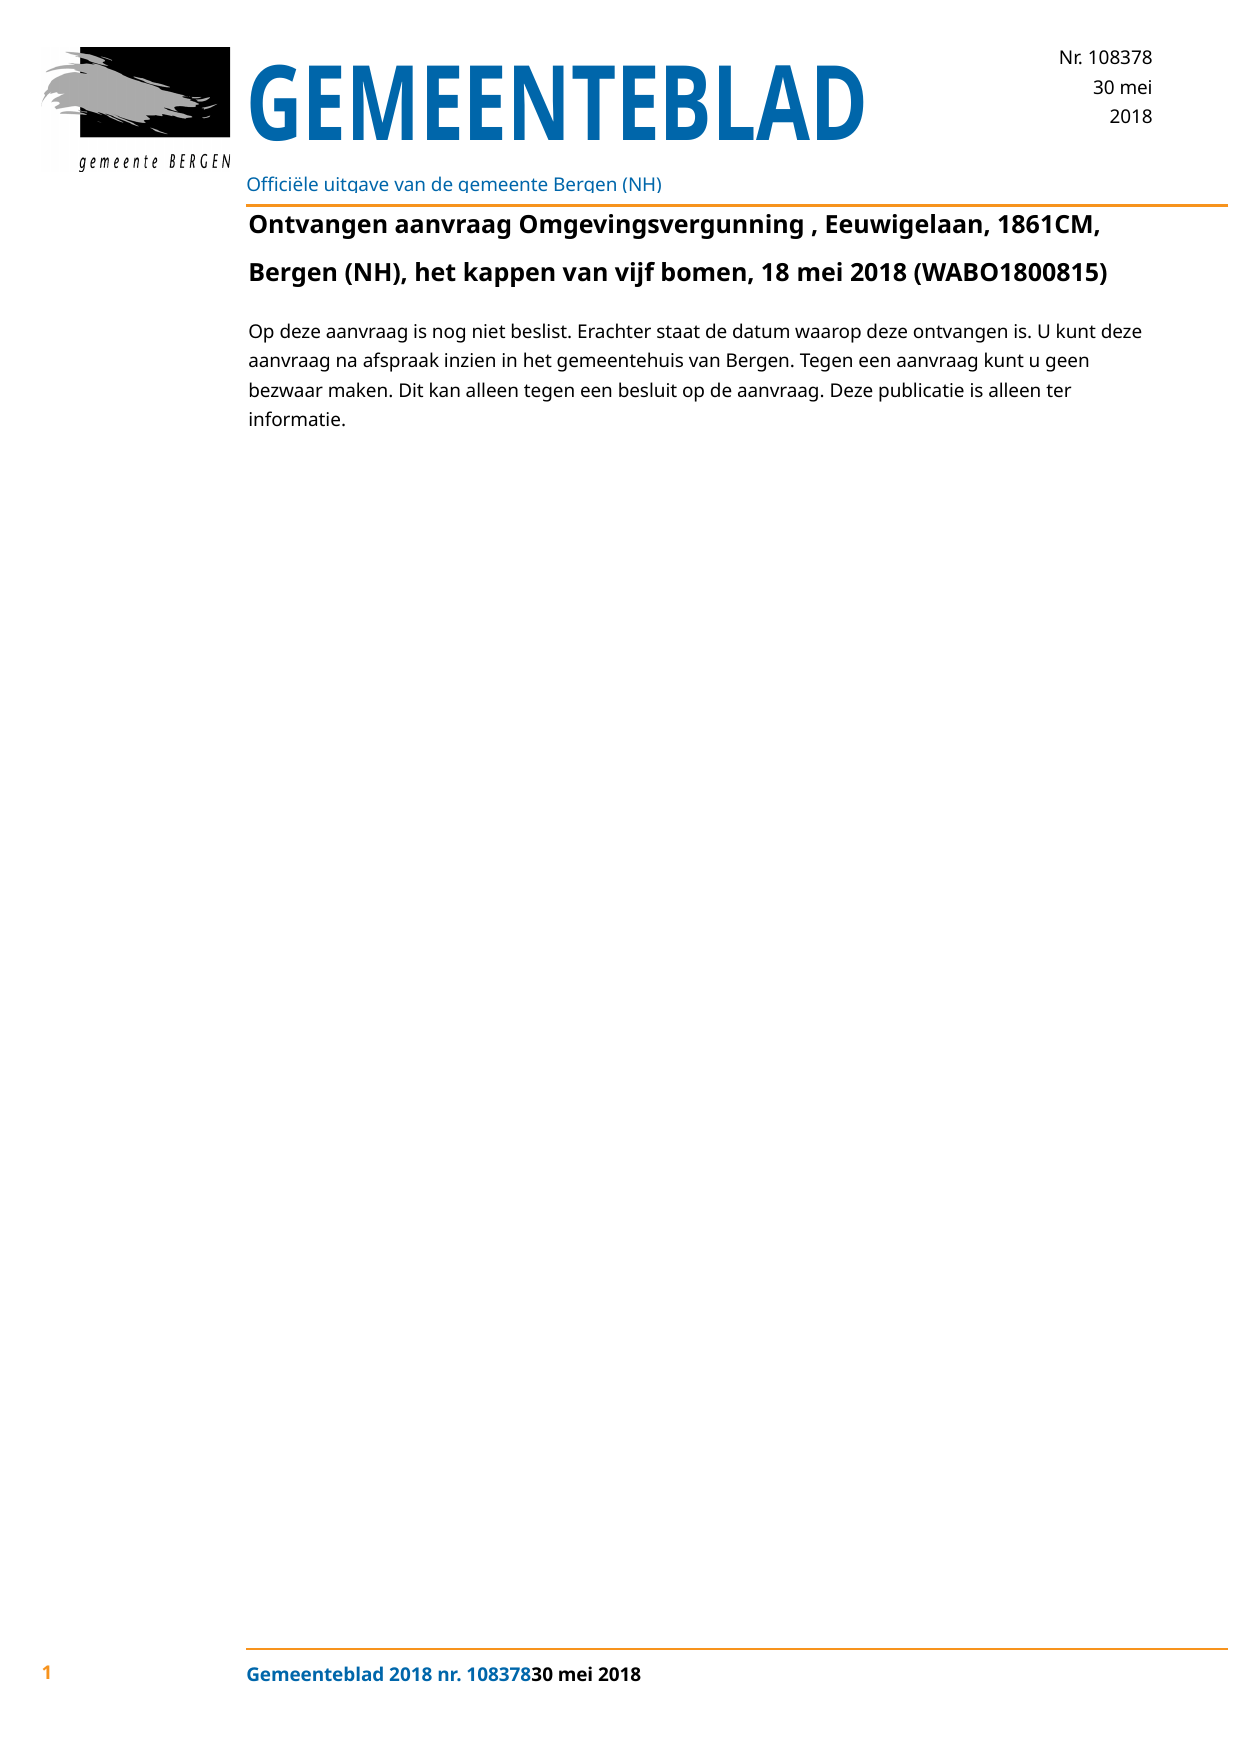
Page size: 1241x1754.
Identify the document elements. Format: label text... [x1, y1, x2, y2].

picture [41, 47, 231, 172]
text Op deze aanvraag is nog niet beslist. Erachter staat de datum waarop deze ontvangen is. U kunt deze aanvraag na afspraak inzien in het gemeentehuis van Bergen. Tegen een aanvraag kunt u geen bezwaar maken. Dit kan alleen tegen een besluit op de aanvraag. Deze publicatie is alleen ter informatie. [248, 318, 1152, 432]
text Ontvangen aanvraag Omgevingsvergunning , Eeuwigelaan, 1861CM, Bergen (NH), het kappen van vijf bomen, 18 mei 2018 (WABO1800815) [248, 207, 1152, 288]
